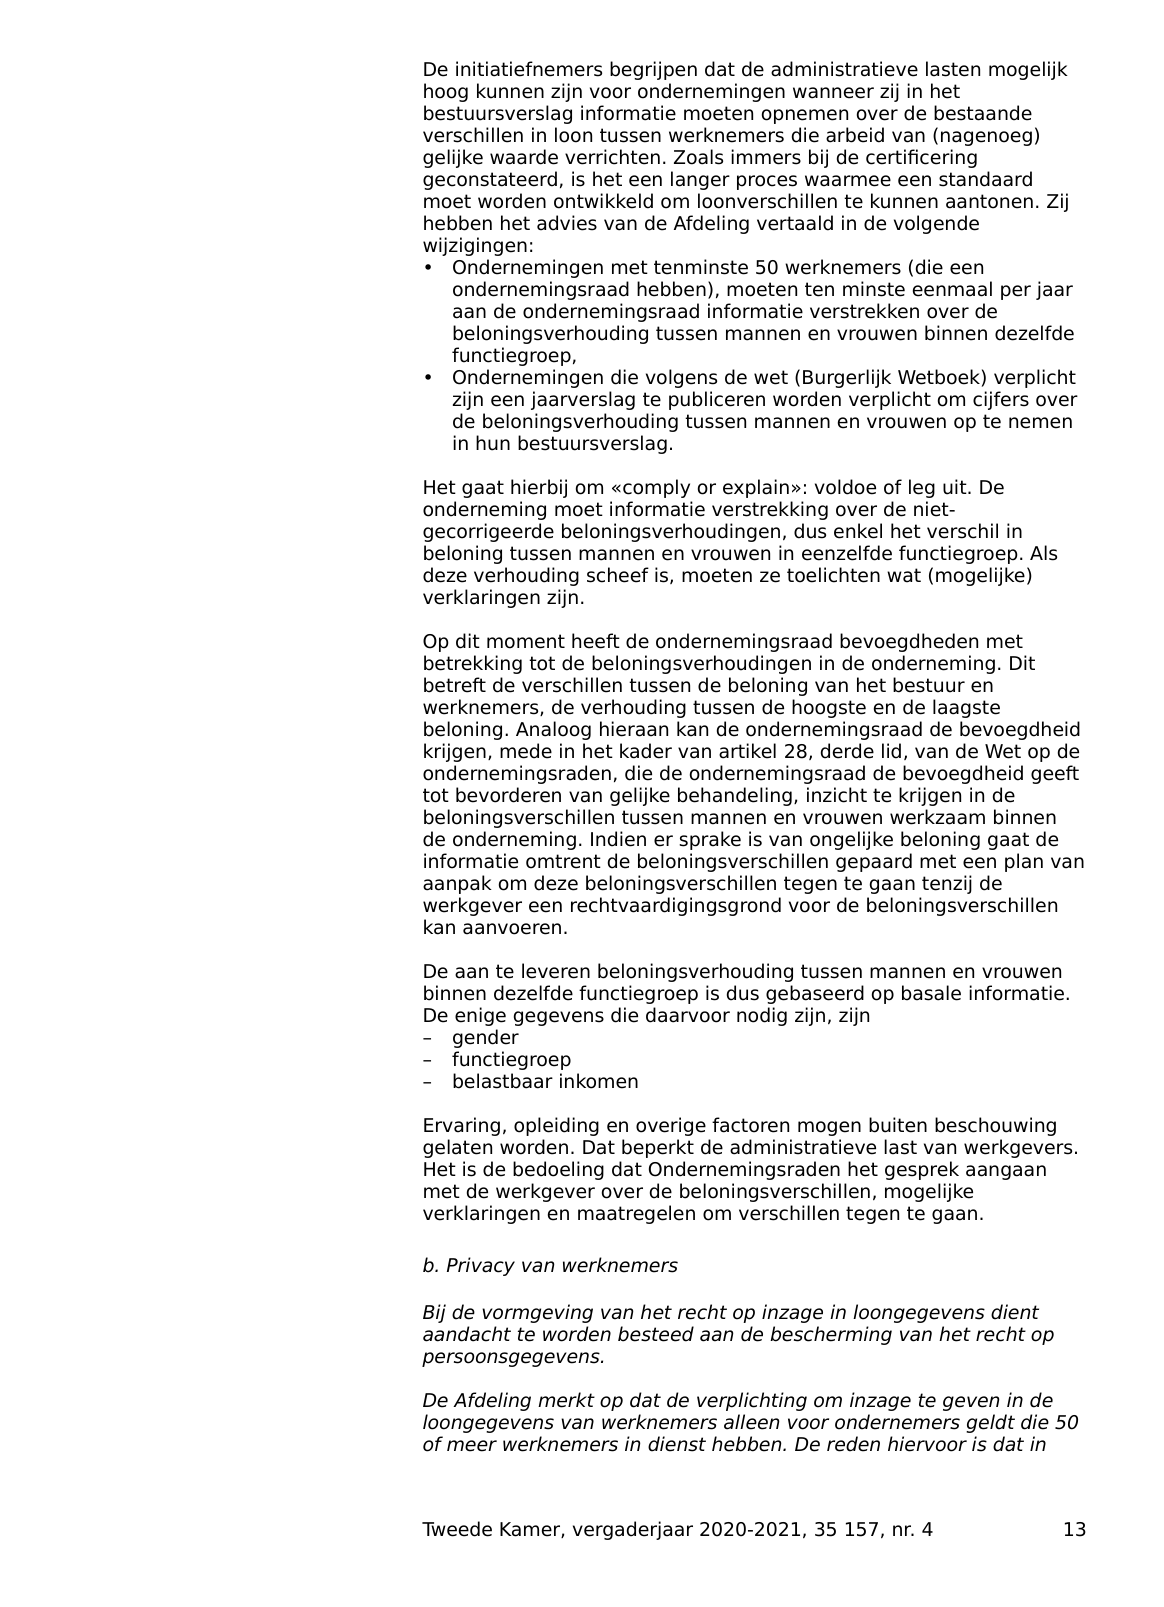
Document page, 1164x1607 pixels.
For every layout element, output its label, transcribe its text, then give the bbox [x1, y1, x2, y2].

text – gender [422, 1027, 1087, 1049]
text Ervaring, opleiding en overige factoren mogen buiten beschouwing gelaten worden. Dat beperkt de administratieve last van werkgevers. Het is de bedoeling dat Ondernemingsraden het gesprek aangaan met de werkgever over de beloningsverschillen, mogelijke verklaringen en maatregelen om verschillen tegen te gaan. [422, 1115, 1087, 1225]
text • Ondernemingen met tenminste 50 werknemers (die een ondernemingsraad hebben), moeten ten minste eenmaal per jaar aan de ondernemingsraad informatie verstrekken over de beloningsverhouding tussen mannen en vrouwen binnen dezelfde functiegroep, [422, 257, 1087, 367]
text Het gaat hierbij om «comply or explain»: voldoe of leg uit. De onderneming moet informatie verstrekking over de niet-gecorrigeerde beloningsverhoudingen, dus enkel het verschil in beloning tussen mannen en vrouwen in eenzelfde functiegroep. Als deze verhouding scheef is, moeten ze toelichten wat (mogelijke) verklaringen zijn. [422, 477, 1087, 609]
text Op dit moment heeft de ondernemingsraad bevoegdheden met betrekking tot de beloningsverhoudingen in de onderneming. Dit betreft de verschillen tussen de beloning van het bestuur en werknemers, de verhouding tussen de hoogste en de laagste beloning. Analoog hieraan kan de ondernemingsraad de bevoegdheid krijgen, mede in het kader van artikel 28, derde lid, van de Wet op de ondernemingsraden, die de ondernemingsraad de bevoegdheid geeft tot bevorderen van gelijke behandeling, inzicht te krijgen in de beloningsverschillen tussen mannen en vrouwen werkzaam binnen de onderneming. Indien er sprake is van ongelijke beloning gaat de informatie omtrent de beloningsverschillen gepaard met een plan van aanpak om deze beloningsverschillen tegen te gaan tenzij de werkgever een rechtvaardigingsgrond voor de beloningsverschillen kan aanvoeren. [422, 631, 1087, 939]
text De Afdeling merkt op dat de verplichting om inzage te geven in de loongegevens van werknemers alleen voor ondernemers geldt die 50 of meer werknemers in dienst hebben. De reden hiervoor is dat in [422, 1390, 1087, 1456]
text Bij de vormgeving van het recht op inzage in loongegevens dient aandacht te worden besteed aan de bescherming van het recht op persoonsgegevens. [422, 1302, 1087, 1368]
text • Ondernemingen die volgens de wet (Burgerlijk Wetboek) verplicht zijn een jaarverslag te publiceren worden verplicht om cijfers over de beloningsverhouding tussen mannen en vrouwen op te nemen in hun bestuursverslag. [422, 367, 1087, 455]
text De aan te leveren beloningsverhouding tussen mannen en vrouwen binnen dezelfde functiegroep is dus gebaseerd op basale informatie. De enige gegevens die daarvoor nodig zijn, zijn [422, 961, 1087, 1027]
text – functiegroep [422, 1049, 1087, 1071]
text – belastbaar inkomen [422, 1071, 1087, 1093]
text De initiatiefnemers begrijpen dat de administratieve lasten mogelijk hoog kunnen zijn voor ondernemingen wanneer zij in het bestuursverslag informatie moeten opnemen over de bestaande verschillen in loon tussen werknemers die arbeid van (nagenoeg) gelijke waarde verrichten. Zoals immers bij de certificering geconstateerd, is het een langer proces waarmee een standaard moet worden ontwikkeld om loonverschillen te kunnen aantonen. Zij hebben het advies van de Afdeling vertaald in de volgende wijzigingen: [422, 59, 1087, 257]
subtitle b. Privacy van werknemers [422, 1255, 1087, 1277]
